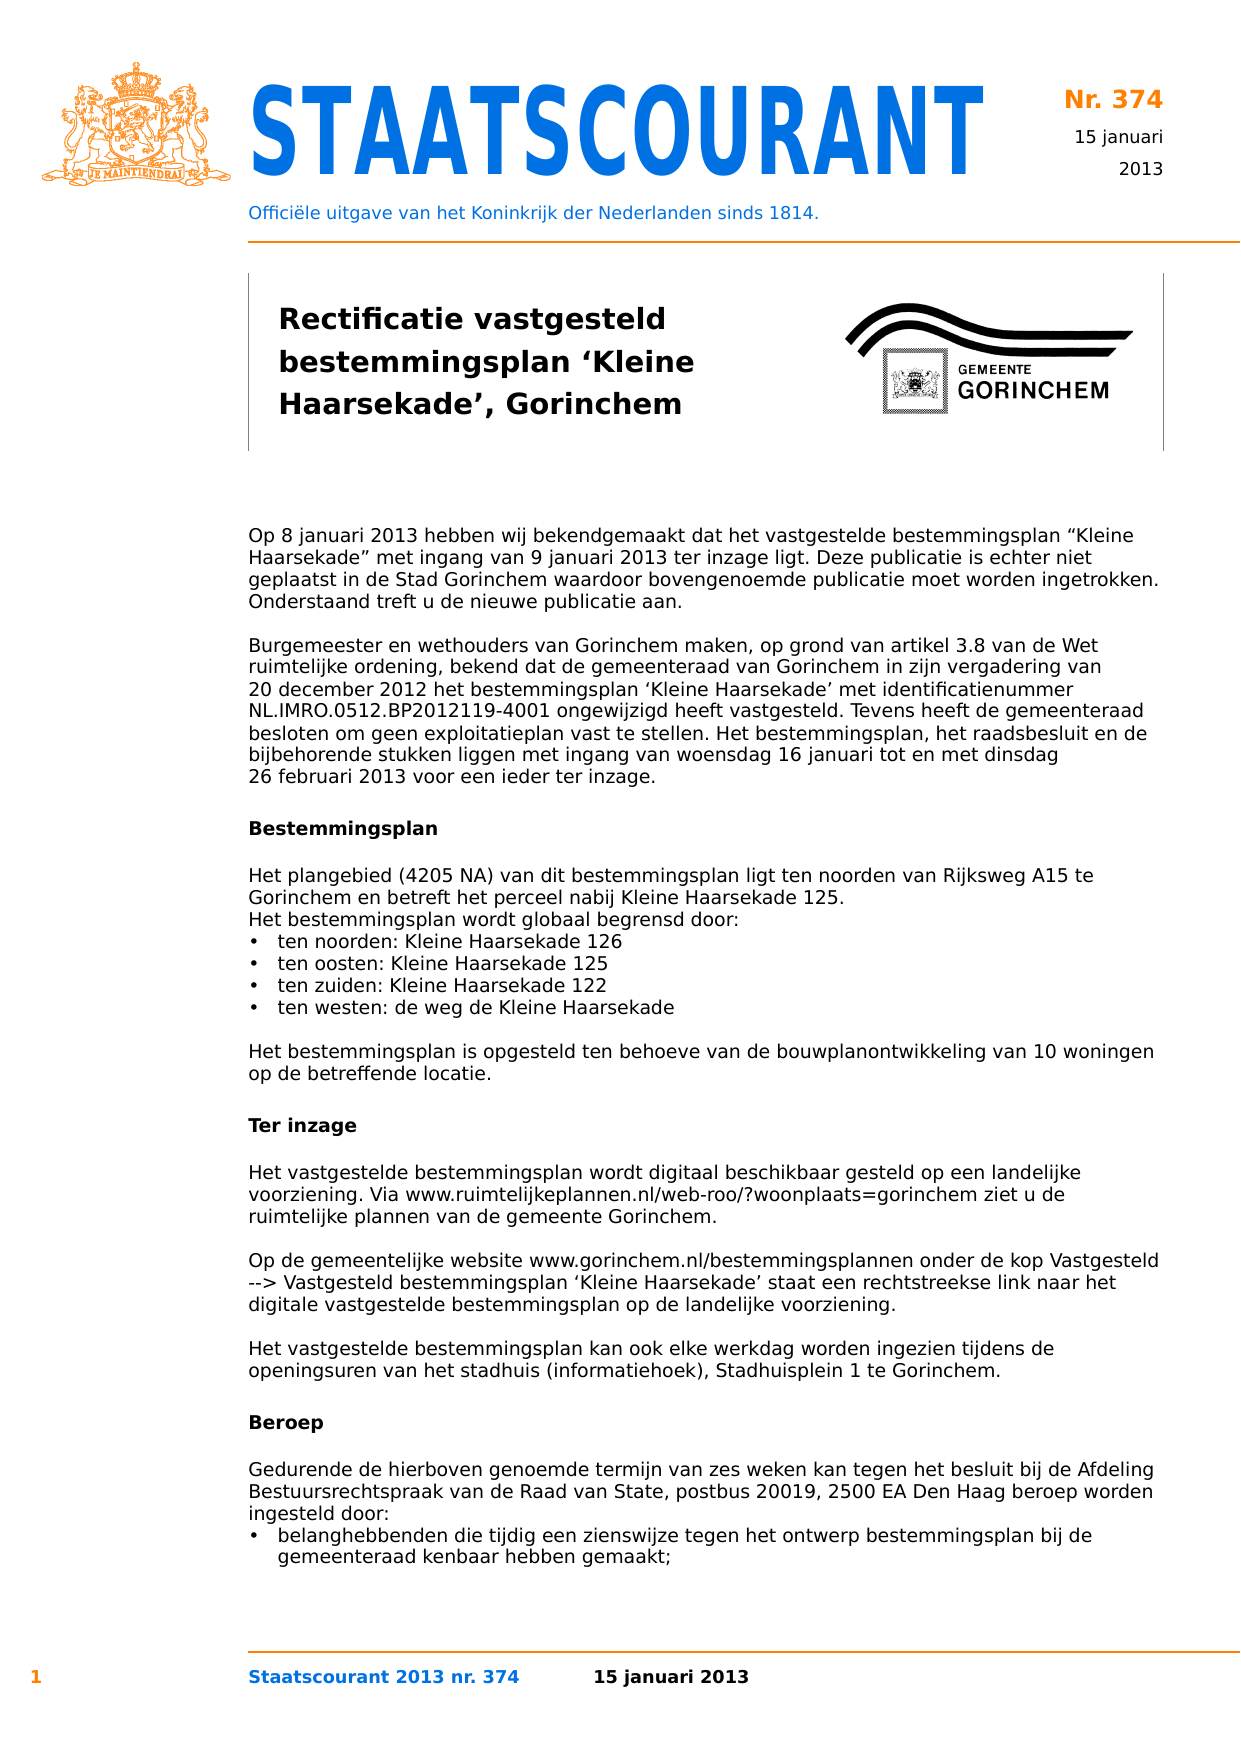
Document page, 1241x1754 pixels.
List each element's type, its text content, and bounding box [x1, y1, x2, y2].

text Het vastgestelde bestemmingsplan wordt digitaal beschikbaar gesteld op een landelijke voorziening. Via www.ruimtelijkeplannen.nl/web-roo/?woonplaats=gorinchem ziet u de ruimtelijke plannen van de gemeente Gorinchem. [248, 1162, 1163, 1228]
table_header STAATSCOURANT [248, 62, 998, 203]
text • ten noorden: Kleine Haarsekade 126 [248, 931, 1163, 953]
table_cell 2013 [998, 153, 1240, 203]
text Op de gemeentelijke website www.gorinchem.nl/bestemmingsplannen onder de kop Vastgesteld --> Vastgesteld bestemmingsplan ‘Kleine Haarsekade’ staat een rechtstreekse link naar het digitale vastgestelde bestemmingsplan op de landelijke voorziening. [248, 1250, 1163, 1316]
text Burgemeester en wethouders van Gorinchem maken, op grond van artikel 3.8 van de Wet ruimtelijke ordening, bekend dat de gemeenteraad van Gorinchem in zijn vergadering van 20 december 2012 het bestemmingsplan ‘Kleine Haarsekade’ met identificatienummer NL.IMRO.0512.BP2012119-4001 ongewijzigd heeft vastgesteld. Tevens heeft de gemeenteraad besloten om geen exploitatieplan vast te stellen. Het bestemmingsplan, het raadsbesluit en de bijbehorende stukken liggen met ingang van woensdag 16 januari tot en met dinsdag 26 februari 2013 voor een ieder ter inzage. [248, 634, 1163, 788]
subtitle Bestemmingsplan [248, 818, 1163, 840]
text • ten zuiden: Kleine Haarsekade 122 [248, 975, 1163, 997]
table_cell 15 januari [998, 121, 1240, 153]
table_cell Officiële uitgave van het Koninkrijk der Nederlanden sinds 1814. [248, 203, 1240, 241]
table_header Nr. 374 [998, 62, 1240, 121]
subtitle Ter inzage [248, 1115, 1163, 1137]
text Het vastgestelde bestemmingsplan kan ook elke werkdag worden ingezien tijdens de openingsuren van het stadhuis (informatiehoek), Stadhuisplein 1 te Gorinchem. [248, 1338, 1163, 1382]
picture [41, 62, 231, 186]
text • ten westen: de weg de Kleine Haarsekade [248, 997, 1163, 1019]
text Op 8 januari 2013 hebben wij bekendgemaakt dat het vastgestelde bestemmingsplan “Kleine Haarsekade” met ingang van 9 januari 2013 ter inzage ligt. Deze publicatie is echter niet geplaatst in de Stad Gorinchem waardoor bovengenoemde publicatie moet worden ingetrokken. Onderstaand treft u de nieuwe publicatie aan. [248, 525, 1163, 613]
text Het bestemmingsplan is opgesteld ten behoeve van de bouwplanontwikkeling van 10 woningen op de betreffende locatie. [248, 1041, 1163, 1085]
subtitle Beroep [248, 1412, 1163, 1433]
subtitle Rectificatie vastgesteld bestemmingsplan ‘Kleine Haarsekade’, Gorinchem [249, 273, 1163, 451]
text Gedurende de hierboven genoemde termijn van zes weken kan tegen het besluit bij de Afdeling Bestuursrechtspraak van de Raad van State, postbus 20019, 2500 EA Den Haag beroep worden ingesteld door: [248, 1458, 1163, 1524]
text • ten oosten: Kleine Haarsekade 125 [248, 953, 1163, 975]
text Het bestemmingsplan wordt globaal begrensd door: [248, 909, 1163, 931]
text Het plangebied (4205 NA) van dit bestemmingsplan ligt ten noorden van Rijksweg A15 te Gorinchem en betreft het perceel nabij Kleine Haarsekade 125. [248, 865, 1163, 909]
picture [844, 302, 1134, 415]
table_header [25, 62, 248, 241]
text • belanghebbenden die tijdig een zienswijze tegen het ontwerp bestemmingsplan bij de gemeenteraad kenbaar hebben gemaakt; [248, 1524, 1163, 1568]
